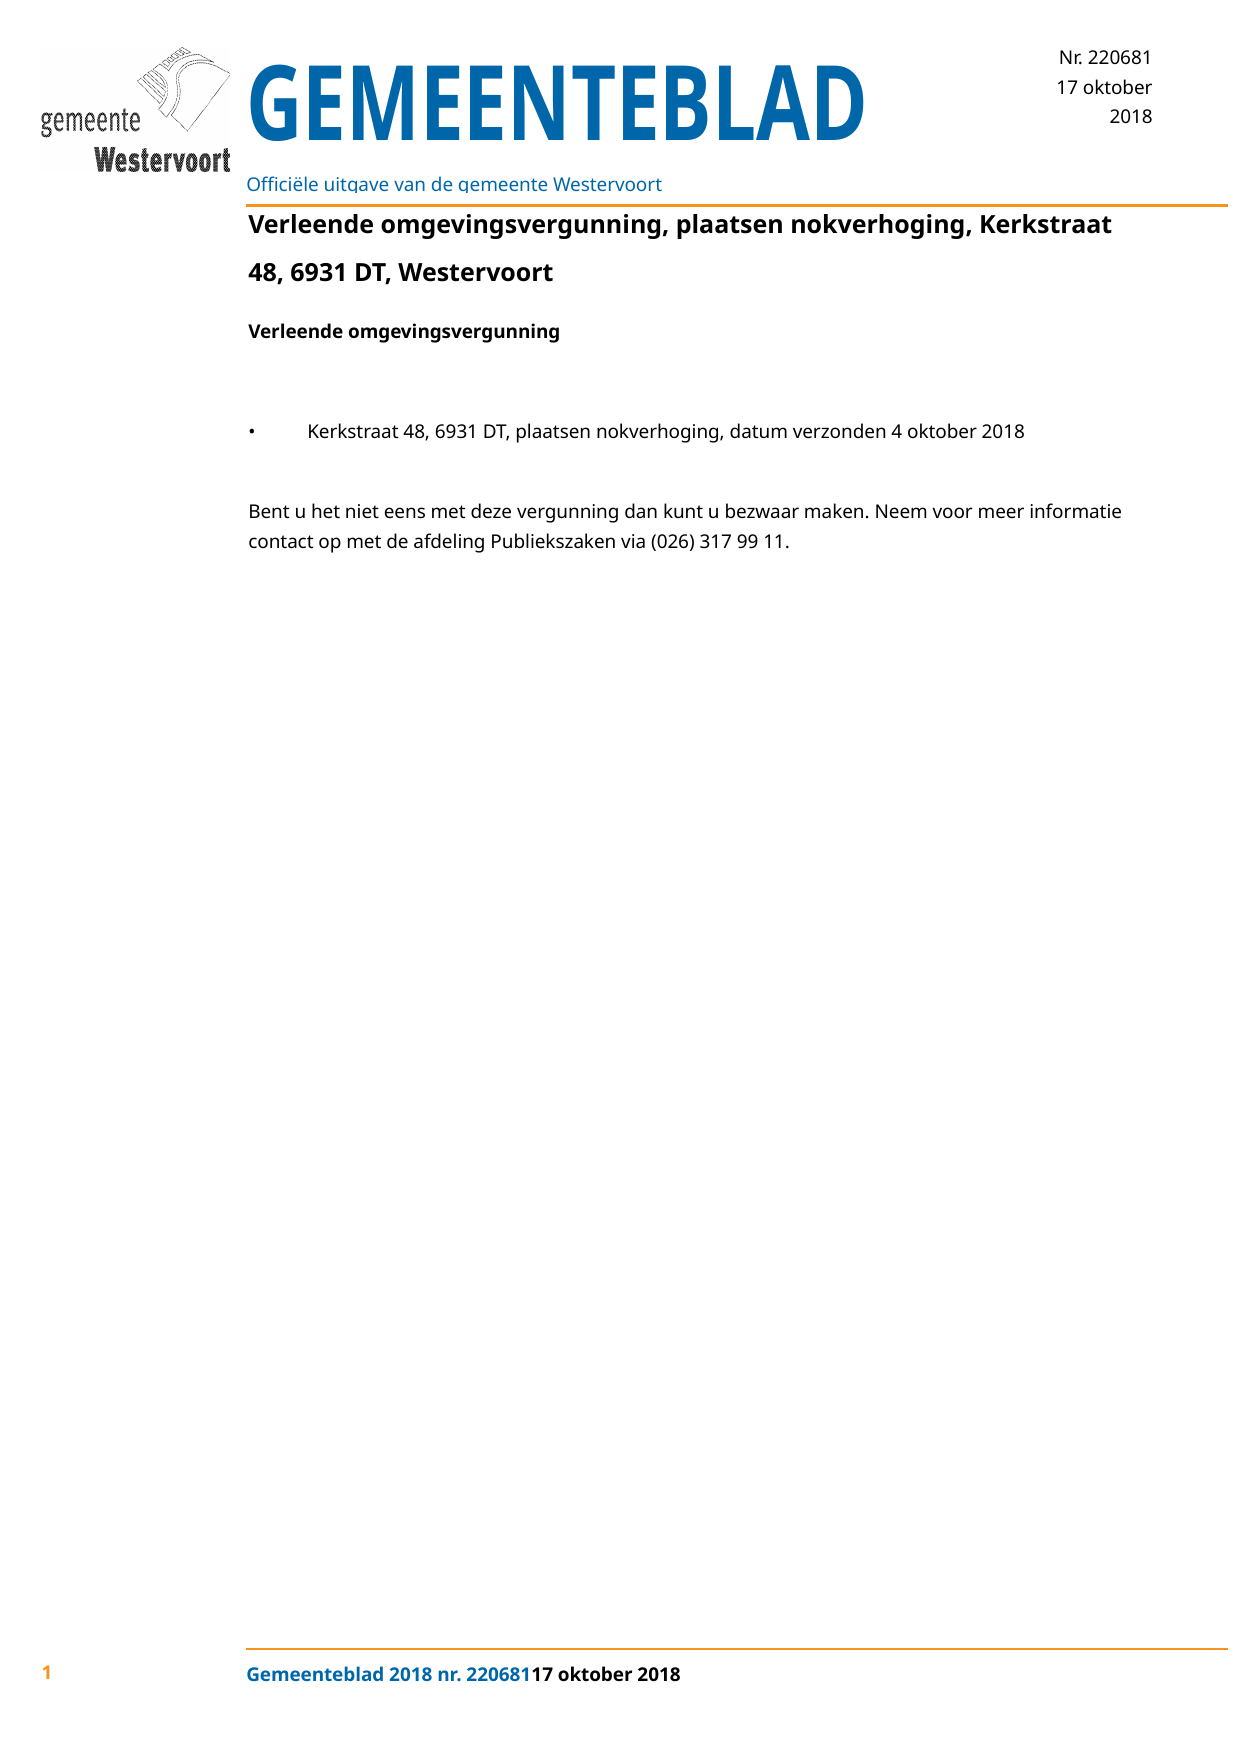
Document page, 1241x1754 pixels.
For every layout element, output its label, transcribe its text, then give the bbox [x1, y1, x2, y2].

text Verleende omgevingsvergunning, plaatsen nokverhoging, Kerkstraat 48, 6931 DT, Westervoort [248, 207, 1152, 288]
list Kerkstraat 48, 6931 DT, plaatsen nokverhoging, datum verzonden 4 oktober 2018 [248, 419, 1152, 444]
picture [41, 47, 231, 172]
text Verleende omgevingsvergunning [248, 318, 1152, 344]
text Bent u het niet eens met deze vergunning dan kunt u bezwaar maken. Neem voor meer informatie contact op met de afdeling Publiekszaken via (026) 317 99 11. [248, 499, 1152, 554]
